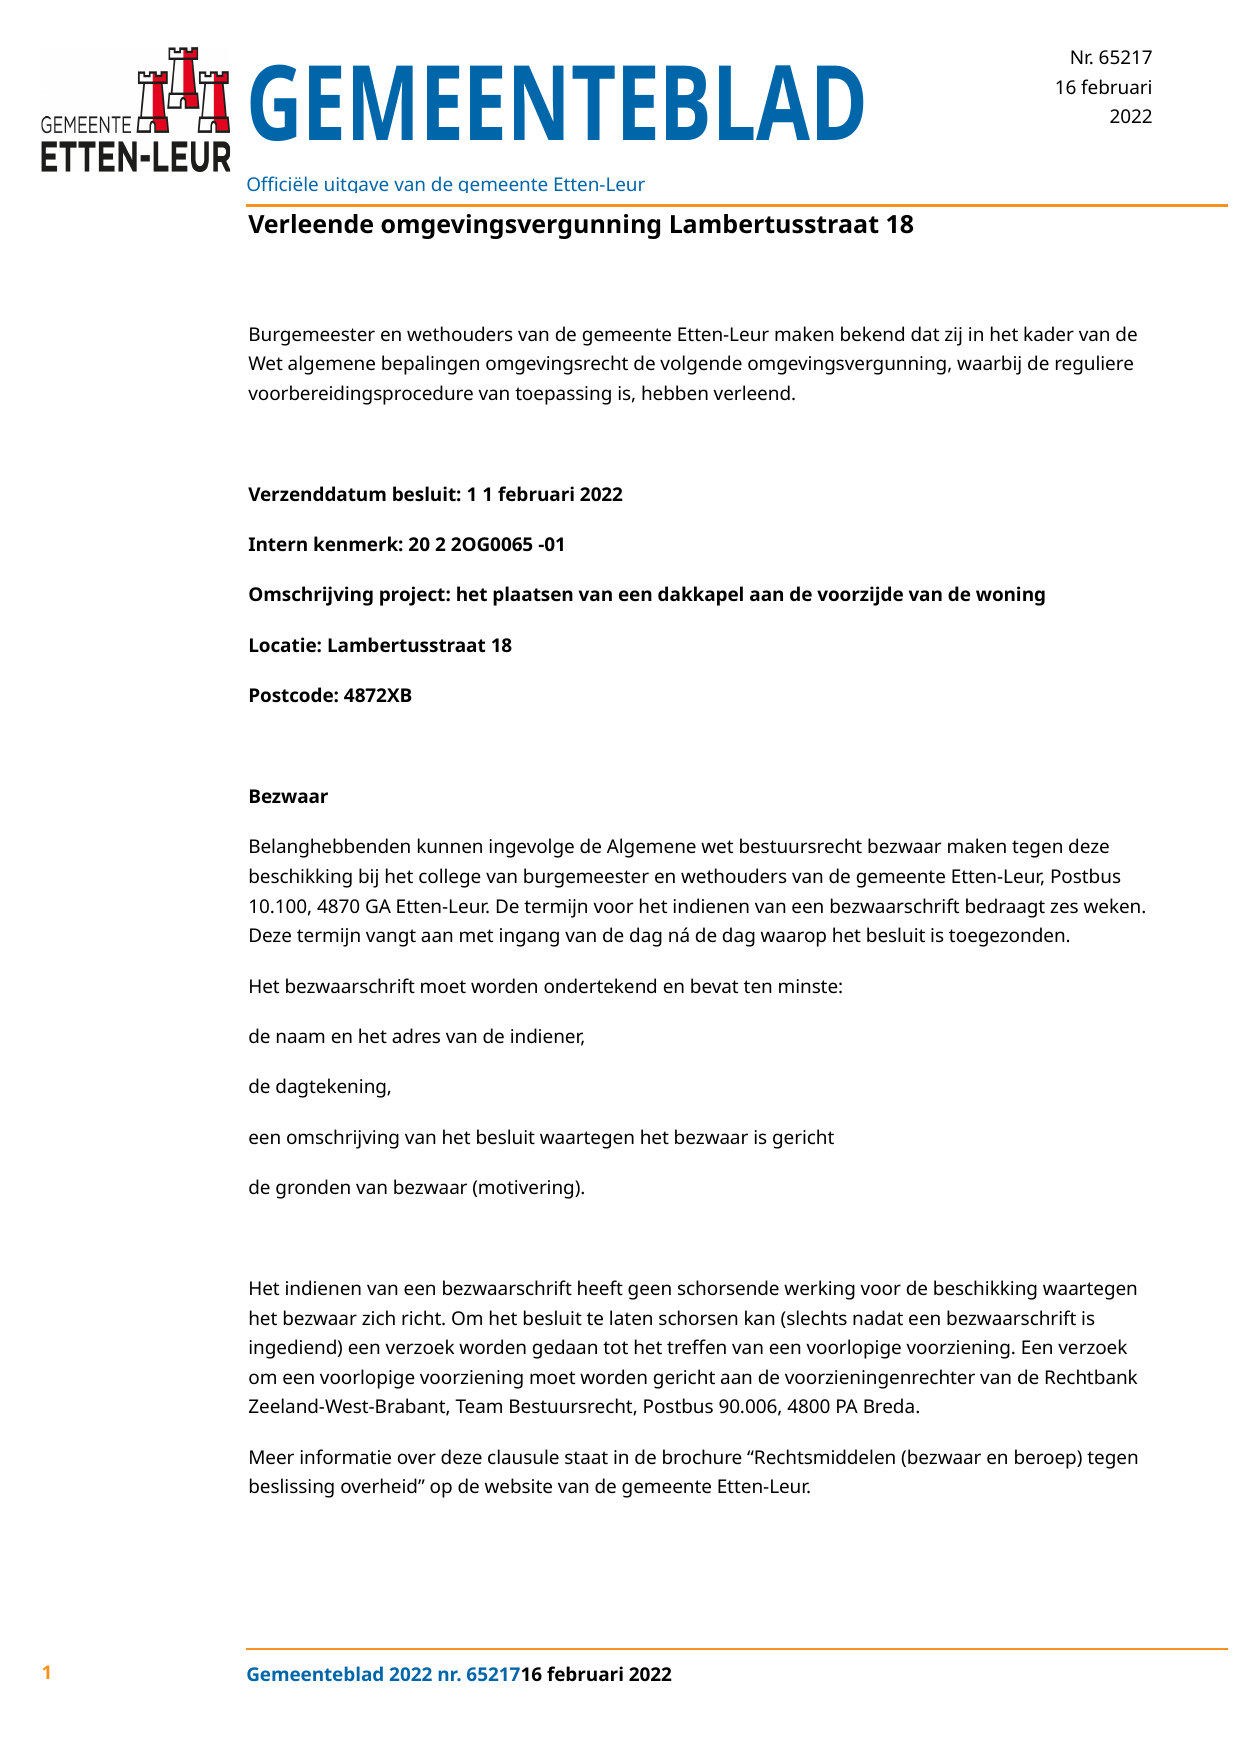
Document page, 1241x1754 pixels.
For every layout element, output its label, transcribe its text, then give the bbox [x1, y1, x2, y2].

text de gronden van bezwaar (motivering). [248, 1174, 1152, 1200]
picture [41, 47, 231, 172]
text een omschrijving van het besluit waartegen het bezwaar is gericht [248, 1124, 1152, 1150]
text de dagtekening, [248, 1074, 1152, 1099]
text Meer informatie over deze clausule staat in de brochure “Rechtsmiddelen (bezwaar en beroep) tegen beslissing overheid” op de website van de gemeente Etten-Leur. [248, 1444, 1152, 1499]
text Het indienen van een bezwaarschrift heeft geen schorsende werking voor de beschikking waartegen het bezwaar zich richt. Om het besluit te laten schorsen kan (slechts nadat een bezwaarschrift is ingediend) een verzoek worden gedaan tot het treffen van een voorlopige voorziening. Een verzoek om een voorlopige voorziening moet worden gericht aan de voorzieningenrechter van de Rechtbank Zeeland-West-Brabant, Team Bestuursrecht, Postbus 90.006, 4800 PA Breda. [248, 1275, 1152, 1419]
text Locatie: Lambertusstraat 18 [248, 632, 1152, 658]
text Verleende omgevingsvergunning Lambertusstraat 18 [248, 207, 1152, 241]
text Intern kenmerk: 20 2 2OG0065 -01 [248, 531, 1152, 557]
text de naam en het adres van de indiener, [248, 1023, 1152, 1049]
text Burgemeester en wethouders van de gemeente Etten-Leur maken bekend dat zij in het kader van de Wet algemene bepalingen omgevingsrecht de volgende omgevingsvergunning, waarbij de reguliere voorbereidingsprocedure van toepassing is, hebben verleend. [248, 321, 1152, 406]
text Het bezwaarschrift moet worden ondertekend en bevat ten minste: [248, 973, 1152, 998]
text Bezwaar [248, 783, 1152, 809]
text Postcode: 4872XB [248, 682, 1152, 708]
text Belanghebbenden kunnen ingevolge de Algemene wet bestuursrecht bezwaar maken tegen deze beschikking bij het college van burgemeester en wethouders van de gemeente Etten-Leur, Postbus 10.100, 4870 GA Etten-Leur. De termijn voor het indienen van een bezwaarschrift bedraagt zes weken. Deze termijn vangt aan met ingang van de dag ná de dag waarop het besluit is toegezonden. [248, 834, 1152, 948]
text Omschrijving project: het plaatsen van een dakkapel aan de voorzijde van de woning [248, 582, 1152, 607]
text Verzenddatum besluit: 1 1 februari 2022 [248, 481, 1152, 506]
